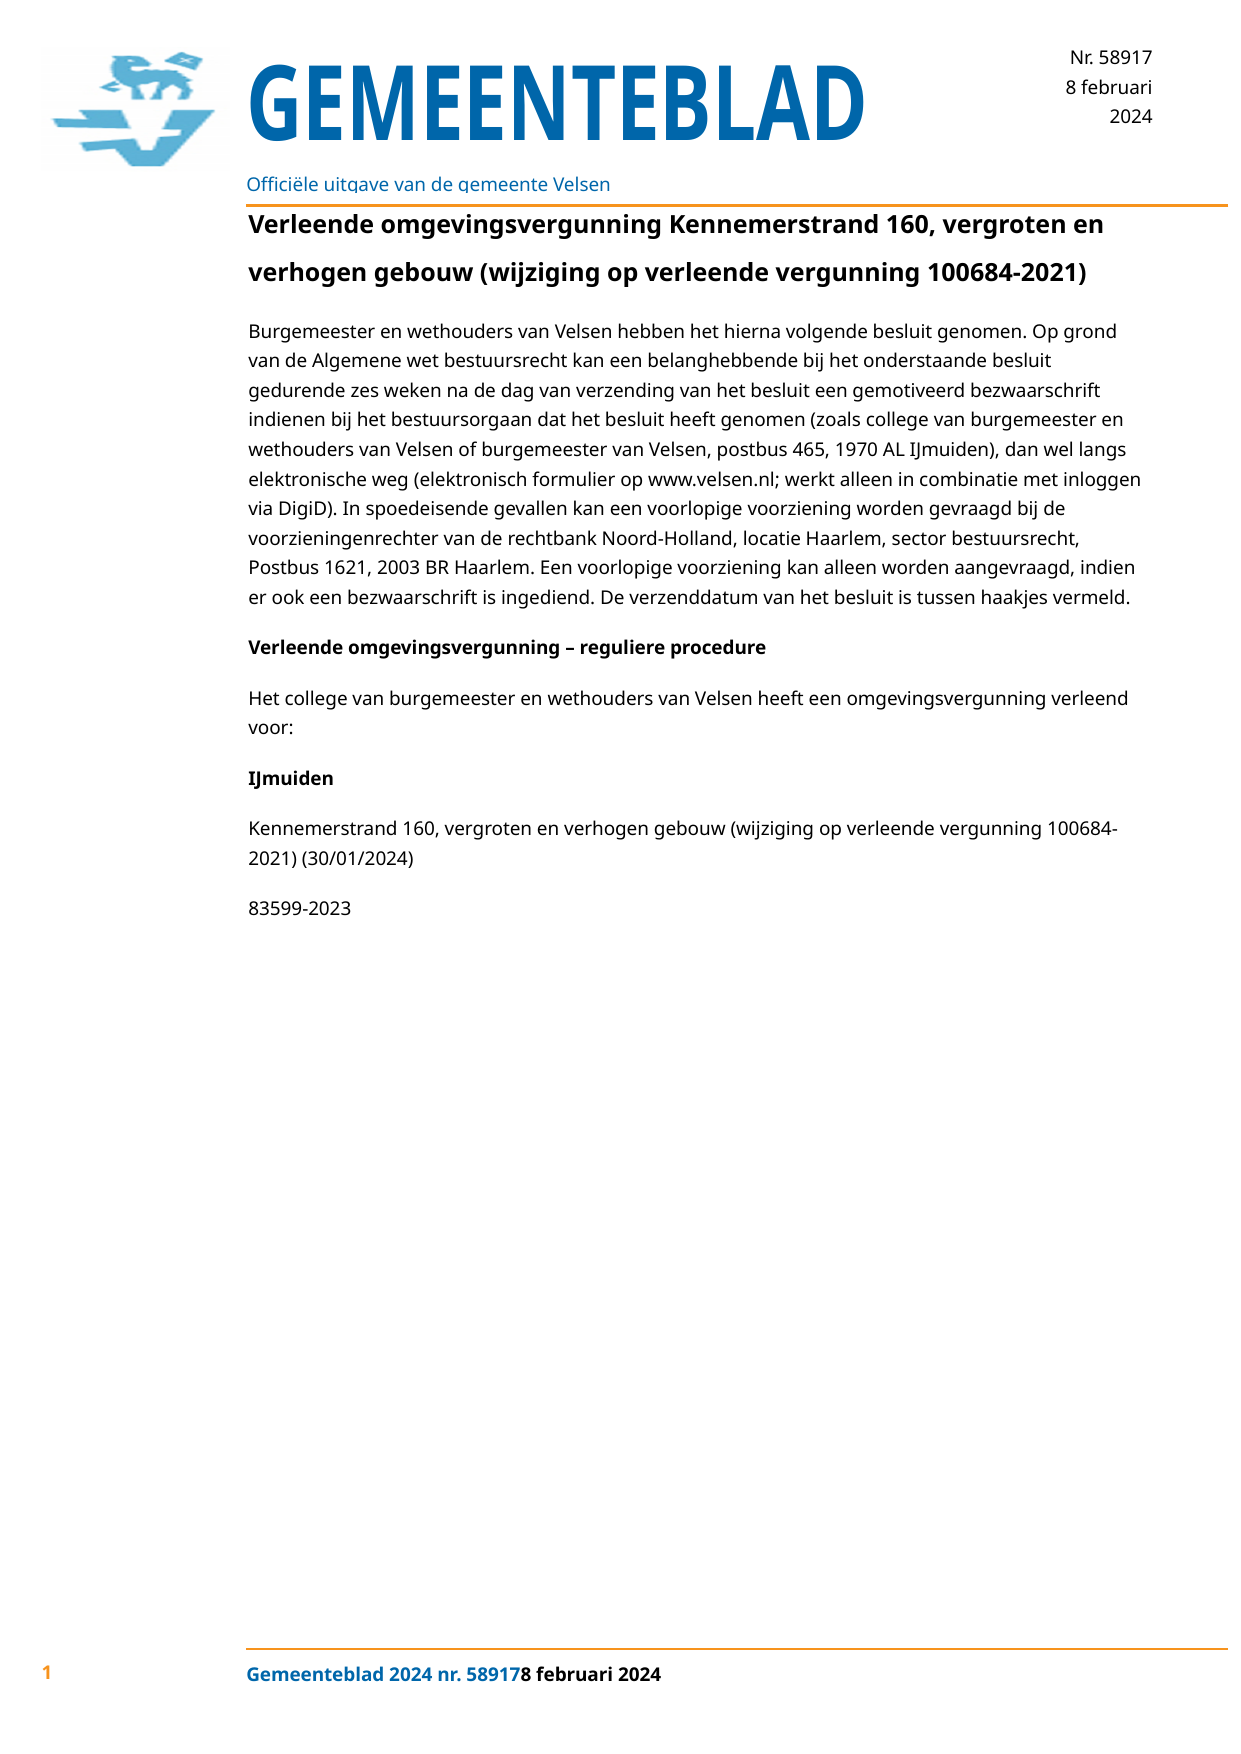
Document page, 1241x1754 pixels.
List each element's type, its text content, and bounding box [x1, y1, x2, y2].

text Verleende omgevingsvergunning Kennemerstrand 160, vergroten en verhogen gebouw (wijziging op verleende vergunning 100684-2021) [248, 207, 1152, 288]
text Burgemeester en wethouders van Velsen hebben het hierna volgende besluit genomen. Op grond van de Algemene wet bestuursrecht kan een belanghebbende bij het onderstaande besluit gedurende zes weken na de dag van verzending van het besluit een gemotiveerd bezwaarschrift indienen bij het bestuursorgaan dat het besluit heeft genomen (zoals college van burgemeester en wethouders van Velsen of burgemeester van Velsen, postbus 465, 1970 AL IJmuiden), dan wel langs elektronische weg (elektronisch formulier op www.velsen.nl; werkt alleen in combinatie met inloggen via DigiD). In spoedeisende gevallen kan een voorlopige voorziening worden gevraagd bij de voorzieningenrechter van de rechtbank Noord-Holland, locatie Haarlem, sector bestuursrecht, Postbus 1621, 2003 BR Haarlem. Een voorlopige voorziening kan alleen worden aangevraagd, indien er ook een bezwaarschrift is ingediend. De verzenddatum van het besluit is tussen haakjes vermeld. [248, 318, 1152, 610]
text 83599-2023 [248, 895, 1152, 921]
text IJmuiden [248, 765, 1152, 791]
text Het college van burgemeester en wethouders van Velsen heeft een omgevingsvergunning verleend voor: [248, 685, 1152, 740]
picture [41, 47, 231, 172]
text Kennemerstrand 160, vergroten en verhogen gebouw (wijziging op verleende vergunning 100684-2021) (30/01/2024) [248, 815, 1152, 871]
text Verleende omgevingsvergunning – reguliere procedure [248, 634, 1152, 660]
